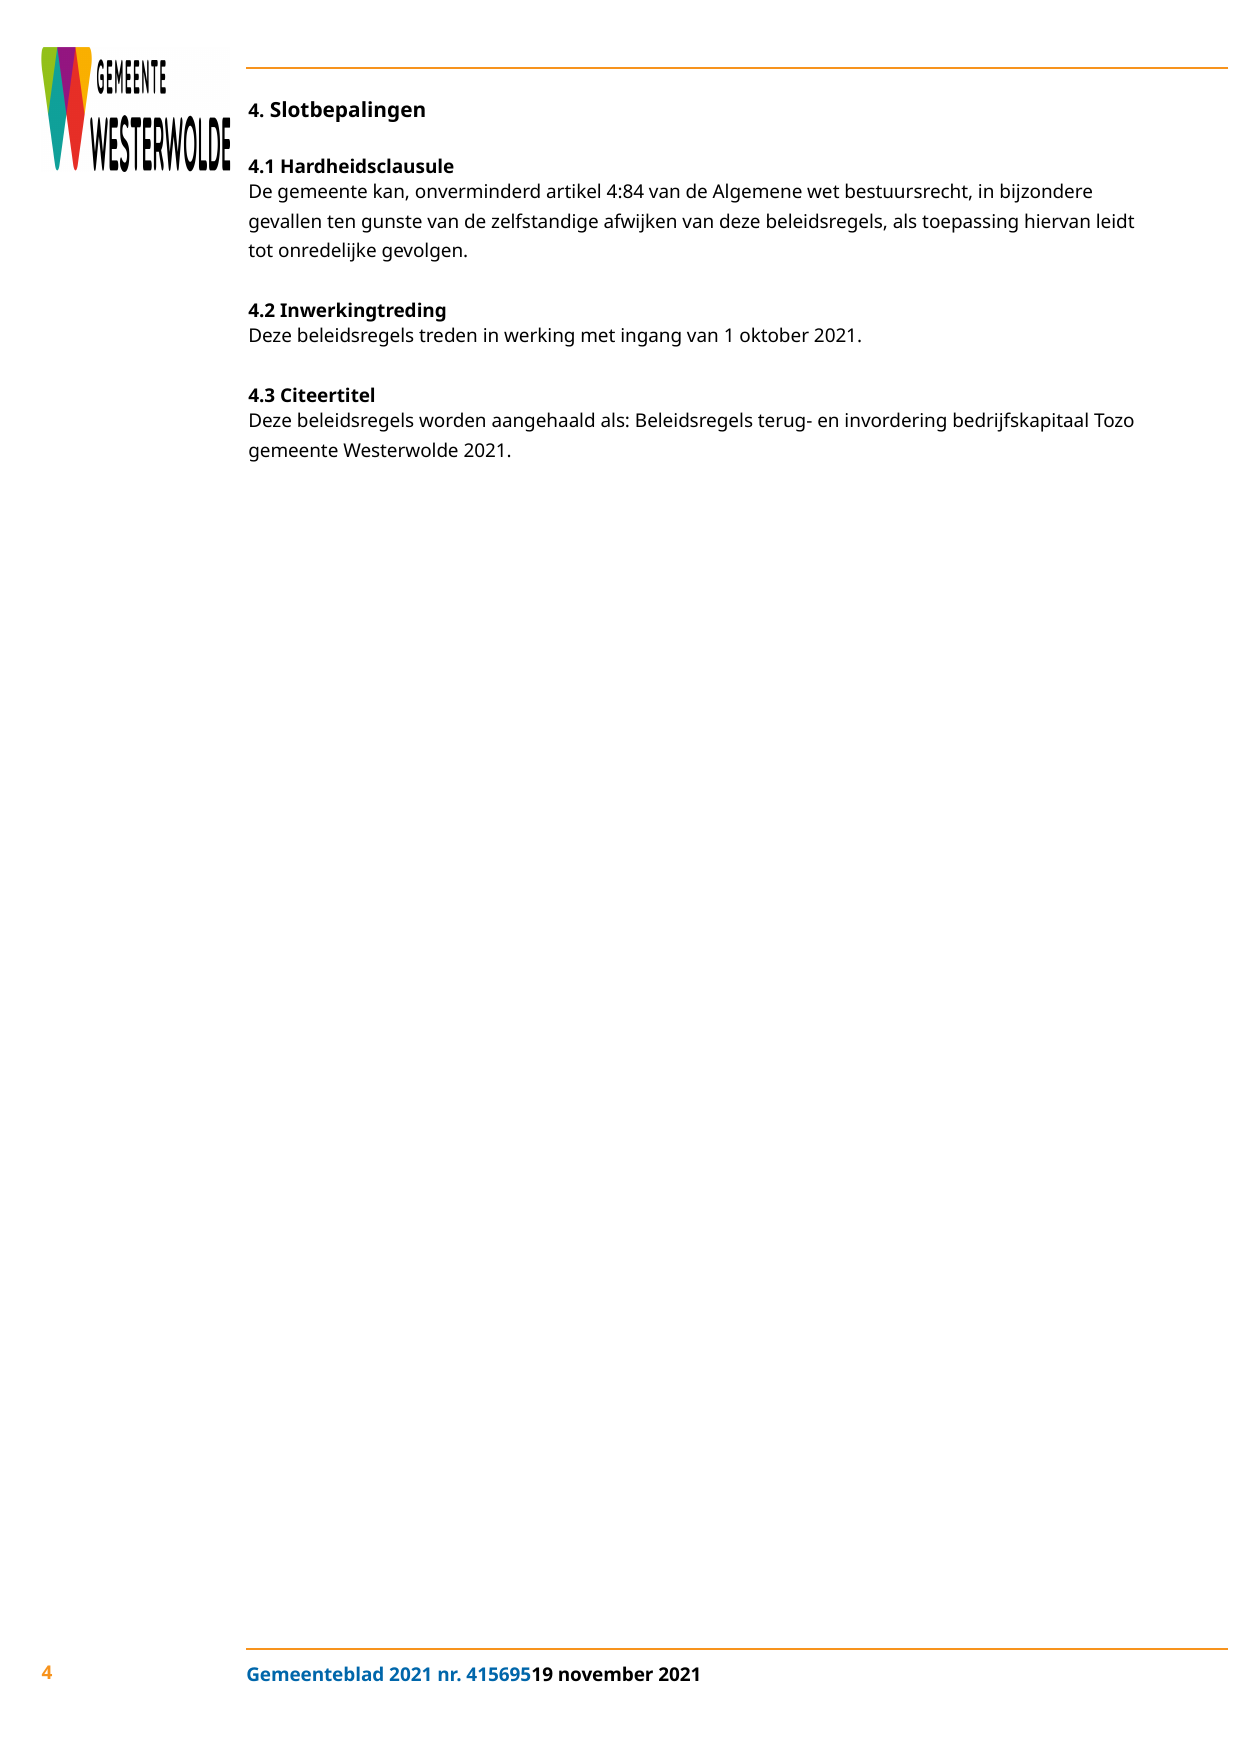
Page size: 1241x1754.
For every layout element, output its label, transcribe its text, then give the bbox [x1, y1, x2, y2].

text Deze beleidsregels treden in werking met ingang van 1 oktober 2021. [248, 323, 1152, 348]
text 4. Slotbepalingen [248, 95, 1152, 123]
text 4.3 Citeertitel [248, 382, 1152, 407]
picture [41, 47, 231, 172]
text 4.1 Hardheidsclausule [248, 153, 1152, 178]
text 4.2 Inwerkingtreding [248, 297, 1152, 323]
text Deze beleidsregels worden aangehaald als: Beleidsregels terug- en invordering bedrijfskapitaal Tozo gemeente Westerwolde 2021. [248, 407, 1152, 463]
text De gemeente kan, onverminderd artikel 4:84 van de Algemene wet bestuursrecht, in bijzondere gevallen ten gunste van de zelfstandige afwijken van deze beleidsregels, als toepassing hiervan leidt tot onredelijke gevolgen. [248, 178, 1152, 263]
